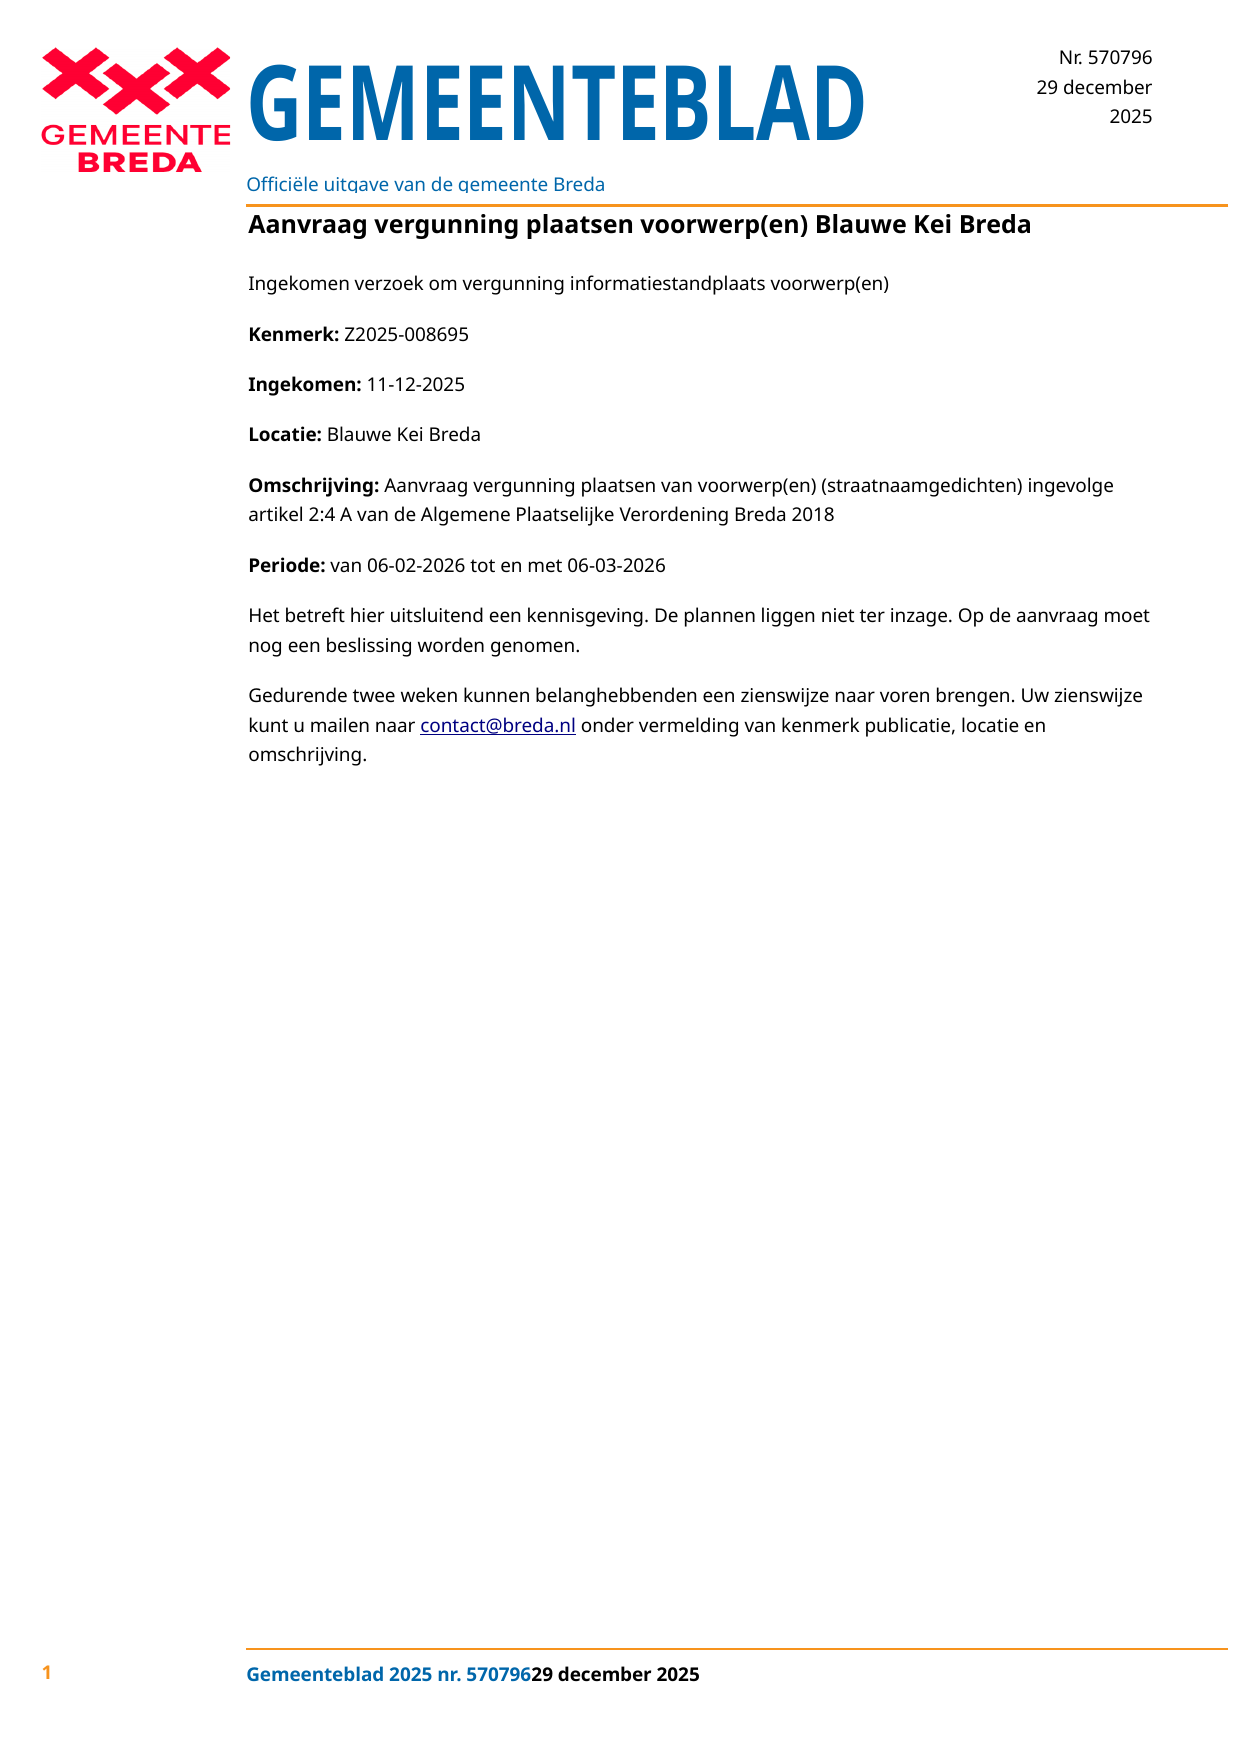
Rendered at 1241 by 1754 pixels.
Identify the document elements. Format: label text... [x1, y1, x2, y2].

text Aanvraag vergunning plaatsen voorwerp(en) Blauwe Kei Breda [248, 207, 1152, 241]
picture [41, 47, 231, 172]
text Het betreft hier uitsluitend een kennisgeving. De plannen liggen niet ter inzage. Op de aanvraag moet nog een beslissing worden genomen. [248, 602, 1152, 658]
text Ingekomen verzoek om vergunning informatiestandplaats voorwerp(en) [248, 270, 1152, 296]
text Periode: van 06-02-2026 tot en met 06-03-2026 [248, 552, 1152, 578]
text Gedurende twee weken kunnen belanghebbenden een zienswijze naar voren brengen. Uw zienswijze kunt u mailen naar contact@breda.nl onder vermelding van kenmerk publicatie, locatie en omschrijving. [248, 682, 1152, 767]
text Locatie: Blauwe Kei Breda [248, 422, 1152, 447]
text Omschrijving: Aanvraag vergunning plaatsen van voorwerp(en) (straatnaamgedichten) ingevolge artikel 2:4 A van de Algemene Plaatselijke Verordening Breda 2018 [248, 472, 1152, 527]
text Ingekomen: 11-12-2025 [248, 371, 1152, 397]
text Kenmerk: Z2025-008695 [248, 321, 1152, 346]
